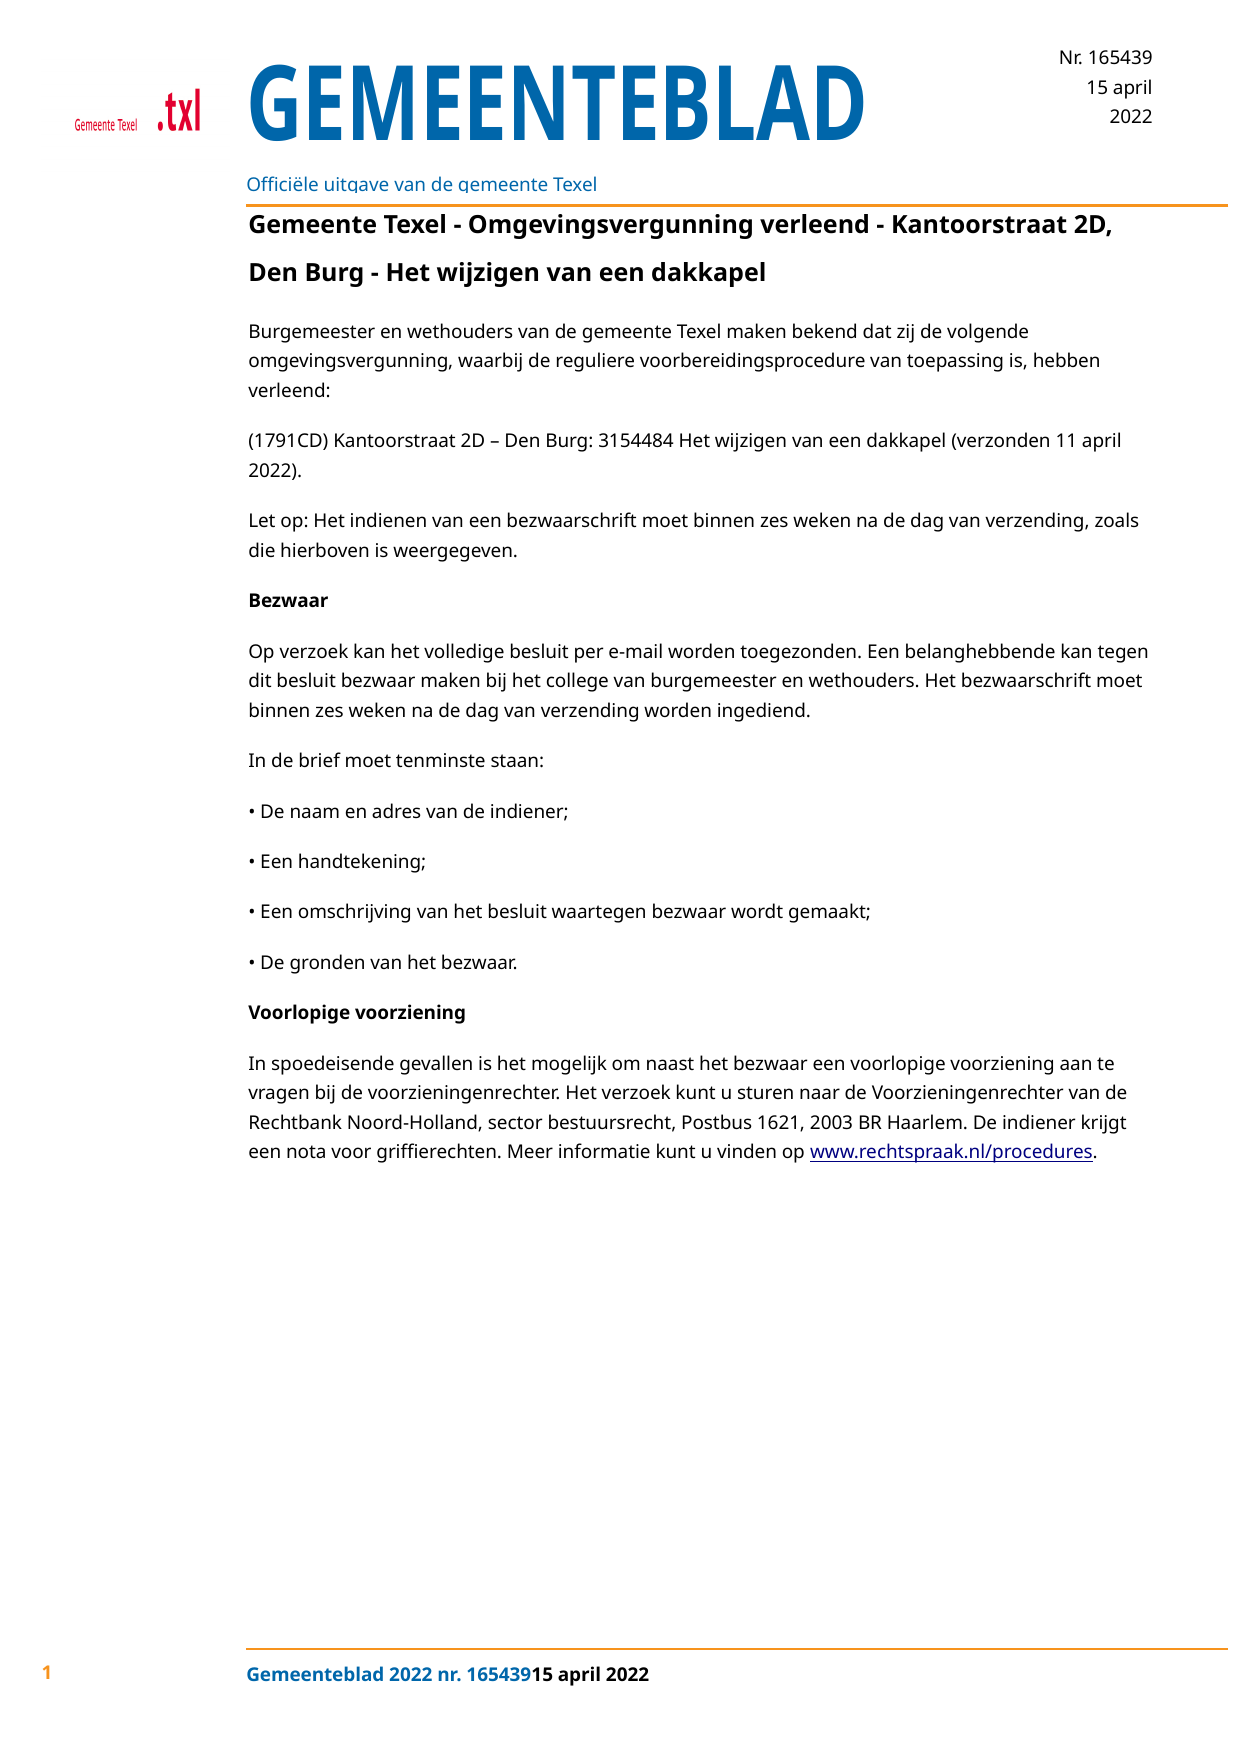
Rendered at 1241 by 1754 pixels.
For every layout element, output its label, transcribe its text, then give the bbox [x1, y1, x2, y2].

text (1791CD) Kantoorstraat 2D – Den Burg: 3154484 Het wijzigen van een dakkapel (verzonden 11 april 2022). [248, 427, 1152, 483]
text Burgemeester en wethouders van de gemeente Texel maken bekend dat zij de volgende omgevingsvergunning, waarbij de reguliere voorbereidingsprocedure van toepassing is, hebben verleend: [248, 318, 1152, 403]
text • Een handtekening; [248, 848, 1152, 874]
text Voorlopige voorziening [248, 999, 1152, 1025]
text Gemeente Texel - Omgevingsvergunning verleend - Kantoorstraat 2D, Den Burg - Het wijzigen van een dakkapel [248, 207, 1152, 288]
text In de brief moet tenminste staan: [248, 747, 1152, 773]
picture [41, 47, 231, 172]
text Op verzoek kan het volledige besluit per e-mail worden toegezonden. Een belanghebbende kan tegen dit besluit bezwaar maken bij het college van burgemeester en wethouders. Het bezwaarschrift moet binnen zes weken na de dag van verzending worden ingediend. [248, 638, 1152, 723]
text In spoedeisende gevallen is het mogelijk om naast het bezwaar een voorlopige voorziening aan te vragen bij de voorzieningenrechter. Het verzoek kunt u sturen naar de Voorzieningenrechter van de Rechtbank Noord-Holland, sector bestuursrecht, Postbus 1621, 2003 BR Haarlem. De indiener krijgt een nota voor griffierechten. Meer informatie kunt u vinden op www.rechtspraak.nl/procedures. [248, 1050, 1152, 1164]
text • De naam en adres van de indiener; [248, 798, 1152, 824]
text Let op: Het indienen van een bezwaarschrift moet binnen zes weken na de dag van verzending, zoals die hierboven is weergegeven. [248, 507, 1152, 563]
text Bezwaar [248, 587, 1152, 613]
text • De gronden van het bezwaar. [248, 949, 1152, 975]
text • Een omschrijving van het besluit waartegen bezwaar wordt gemaakt; [248, 899, 1152, 924]
